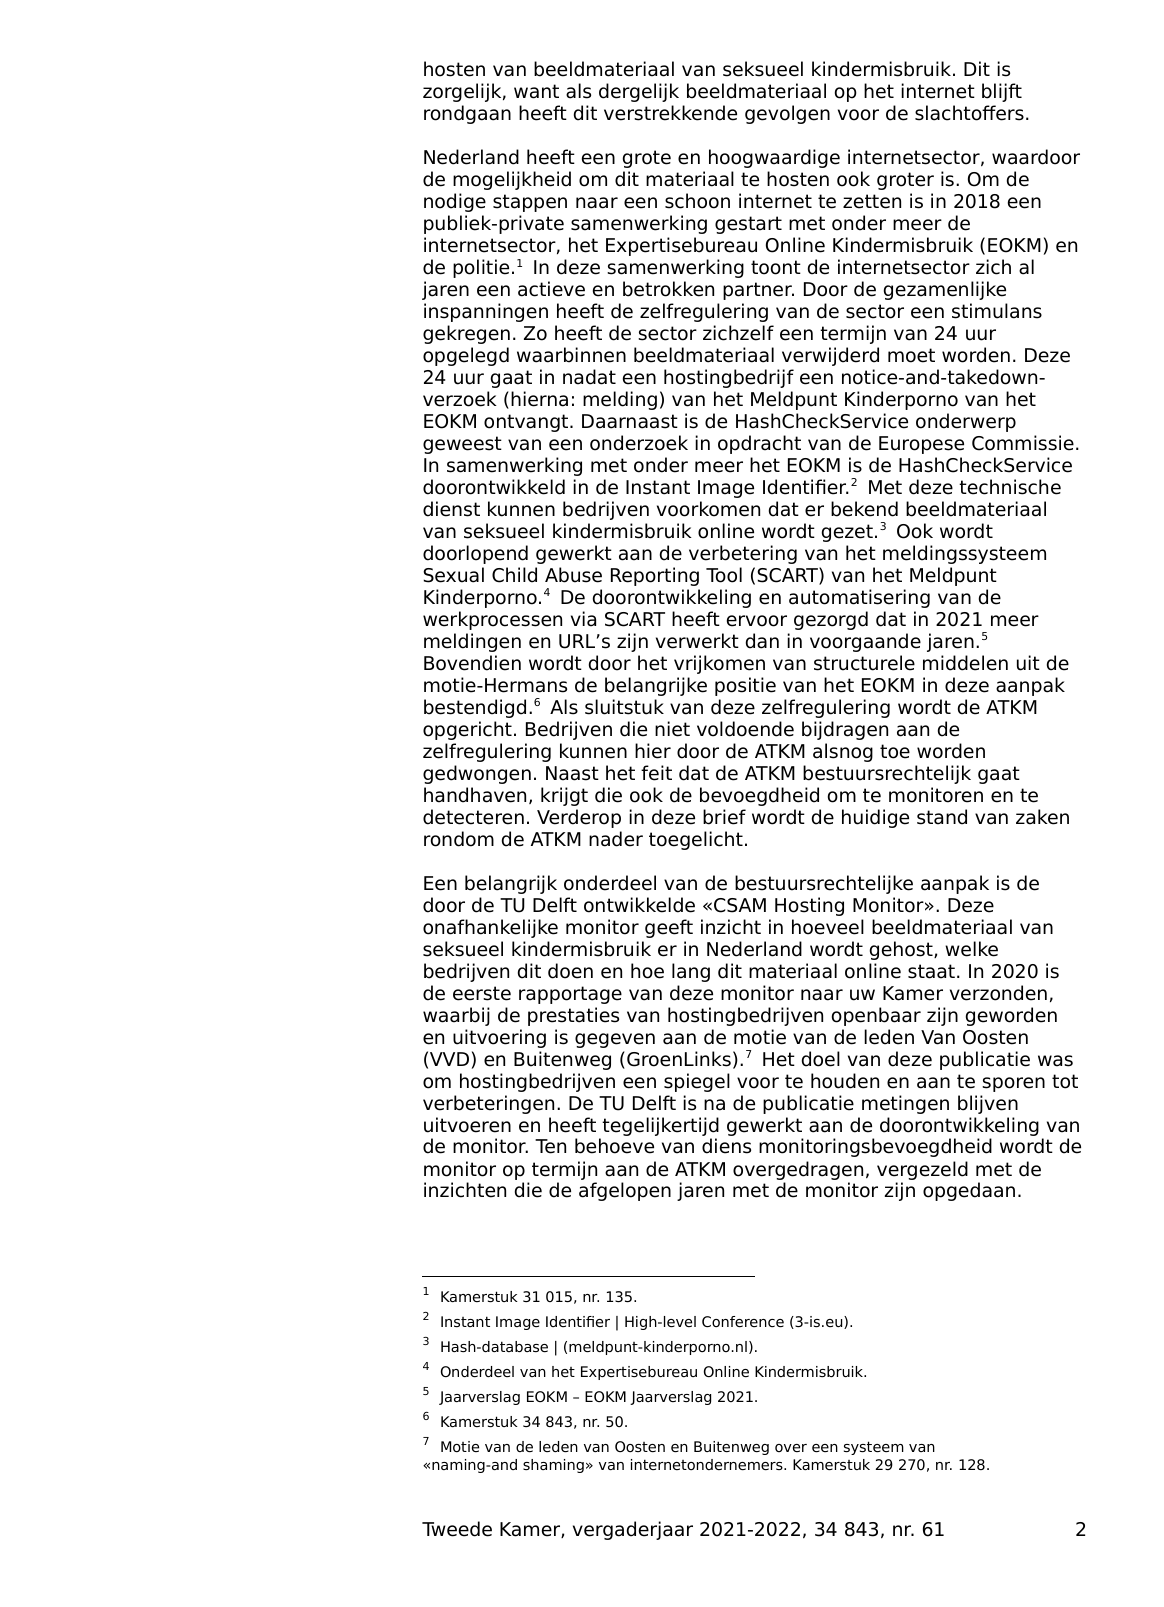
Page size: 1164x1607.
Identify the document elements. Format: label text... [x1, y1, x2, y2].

text Kamerstuk 34 843, nr. 50. [422, 1410, 1087, 1432]
text Motie van de leden van Oosten en Buitenweg over een systeem van [422, 1435, 1087, 1457]
text Jaarverslag EOKM – EOKM Jaarverslag 2021. [422, 1385, 1087, 1407]
text «naming-and shaming» van internetondernemers. Kamerstuk 29 270, nr. 128. [422, 1457, 1087, 1474]
text Kamerstuk 31 015, nr. 135. [422, 1285, 1087, 1307]
text Een belangrijk onderdeel van de bestuursrechtelijke aanpak is de door de TU Delft ontwikkelde «CSAM Hosting Monitor». Deze onafhankelijke monitor geeft inzicht in hoeveel beeldmateriaal van seksueel kindermisbruik er in Nederland wordt gehost, welke bedrijven dit doen en hoe lang dit materiaal online staat. In 2020 is de eerste rapportage van deze monitor naar uw Kamer verzonden, waarbij de prestaties van hostingbedrijven openbaar zijn geworden en uitvoering is gegeven aan de motie van de leden Van Oosten (VVD) en Buitenweg (GroenLinks). Het doel van deze publicatie was om hostingbedrijven een spiegel voor te houden en aan te sporen tot verbeteringen. De TU Delft is na de publicatie metingen blijven uitvoeren en heeft tegelijkertijd gewerkt aan de doorontwikkeling van de monitor. Ten behoeve van diens monitoringsbevoegdheid wordt de monitor op termijn aan de ATKM overgedragen, vergezeld met de inzichten die de afgelopen jaren met de monitor zijn opgedaan. [422, 873, 1087, 1202]
text Nederland heeft een grote en hoogwaardige internetsector, waardoor de mogelijkheid om dit materiaal te hosten ook groter is. Om de nodige stappen naar een schoon internet te zetten is in 2018 een publiek-private samenwerking gestart met onder meer de internetsector, het Expertisebureau Online Kindermisbruik (EOKM) en de politie. In deze samenwerking toont de internetsector zich al jaren een actieve en betrokken partner. Door de gezamenlijke inspanningen heeft de zelfregulering van de sector een stimulans gekregen. Zo heeft de sector zichzelf een termijn van 24 uur opgelegd waarbinnen beeldmateriaal verwijderd moet worden. Deze 24 uur gaat in nadat een hostingbedrijf een notice-and-takedown-verzoek (hierna: melding) van het Meldpunt Kinderporno van het EOKM ontvangt. Daarnaast is de HashCheckService onderwerp geweest van een onderzoek in opdracht van de Europese Commissie. In samenwerking met onder meer het EOKM is de HashCheckService doorontwikkeld in de Instant Image Identifier. Met deze technische dienst kunnen bedrijven voorkomen dat er bekend beeldmateriaal van seksueel kindermisbruik online wordt gezet. Ook wordt doorlopend gewerkt aan de verbetering van het meldingssysteem Sexual Child Abuse Reporting Tool (SCART) van het Meldpunt Kinderporno. De doorontwikkeling en automatisering van de werkprocessen via SCART heeft ervoor gezorgd dat in 2021 meer meldingen en URL’s zijn verwerkt dan in voorgaande jaren. Bovendien wordt door het vrijkomen van structurele middelen uit de motie-Hermans de belangrijke positie van het EOKM in deze aanpak bestendigd. Als sluitstuk van deze zelfregulering wordt de ATKM opgericht. Bedrijven die niet voldoende bijdragen aan de zelfregulering kunnen hier door de ATKM alsnog toe worden gedwongen. Naast het feit dat de ATKM bestuursrechtelijk gaat handhaven, krijgt die ook de bevoegdheid om te monitoren en te detecteren. Verderop in deze brief wordt de huidige stand van zaken rondom de ATKM nader toegelicht. [422, 147, 1087, 851]
text Hash-database | (meldpunt-kinderporno.nl). [422, 1335, 1087, 1357]
text Onderdeel van het Expertisebureau Online Kindermisbruik. [422, 1360, 1087, 1382]
text Instant Image Identifier | High-level Conference (3-is.eu). [422, 1310, 1087, 1332]
text hosten van beeldmateriaal van seksueel kindermisbruik. Dit is zorgelijk, want als dergelijk beeldmateriaal op het internet blijft rondgaan heeft dit verstrekkende gevolgen voor de slachtoffers. [422, 59, 1087, 125]
